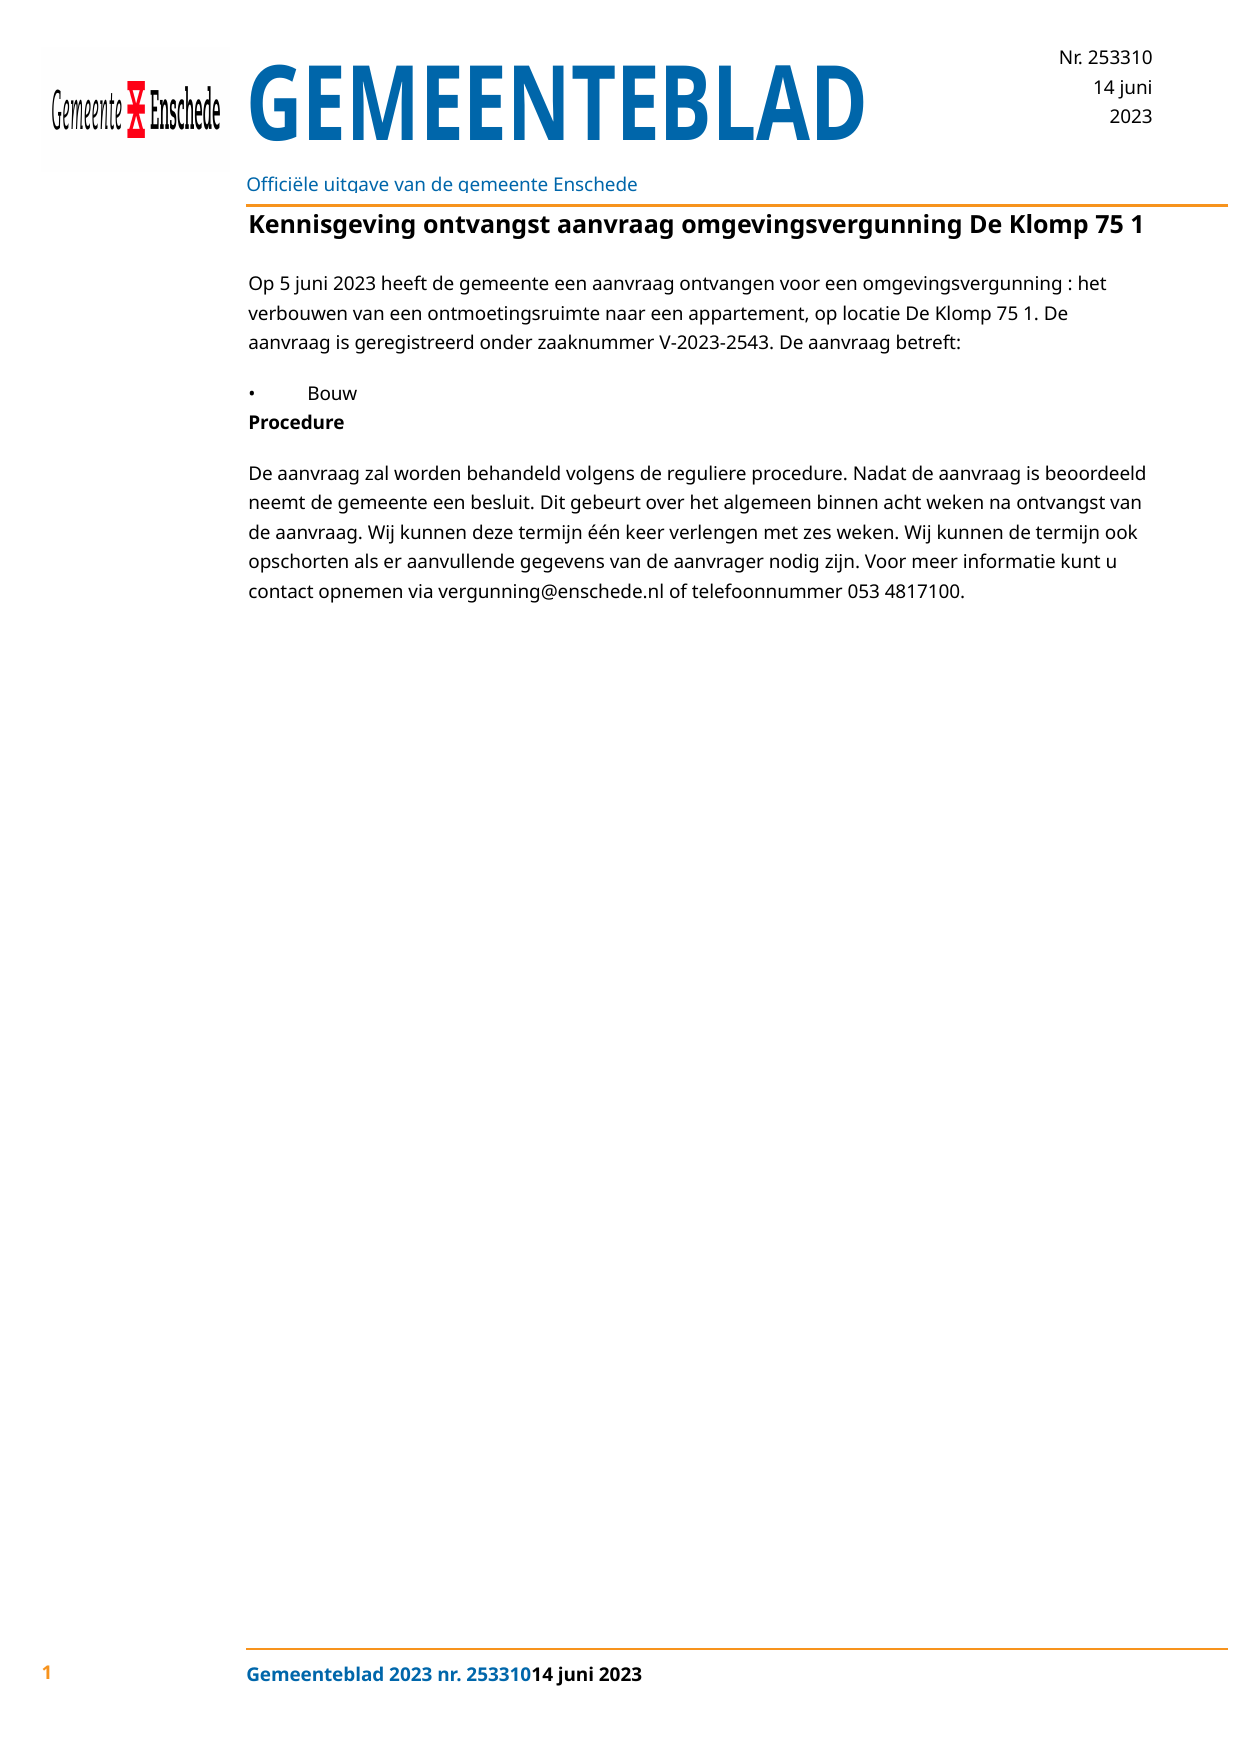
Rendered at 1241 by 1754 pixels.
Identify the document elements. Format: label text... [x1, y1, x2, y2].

text De aanvraag zal worden behandeld volgens de reguliere procedure. Nadat de aanvraag is beoordeeld neemt de gemeente een besluit. Dit gebeurt over het algemeen binnen acht weken na ontvangst van de aanvraag. Wij kunnen deze termijn één keer verlengen met zes weken. Wij kunnen de termijn ook opschorten als er aanvullende gegevens van de aanvrager nodig zijn. Voor meer informatie kunt u contact opnemen via vergunning@enschede.nl of telefoonnummer 053 4817100. [248, 460, 1152, 604]
text Kennisgeving ontvangst aanvraag omgevingsvergunning De Klomp 75 1 [248, 207, 1152, 241]
text Op 5 juni 2023 heeft de gemeente een aanvraag ontvangen voor een omgevingsvergunning : het verbouwen van een ontmoetingsruimte naar een appartement, op locatie De Klomp 75 1. De aanvraag is geregistreerd onder zaaknummer V-2023-2543. De aanvraag betreft: [248, 270, 1152, 355]
text Procedure [248, 409, 1152, 435]
list Bouw [248, 380, 1152, 406]
picture [41, 47, 231, 172]
